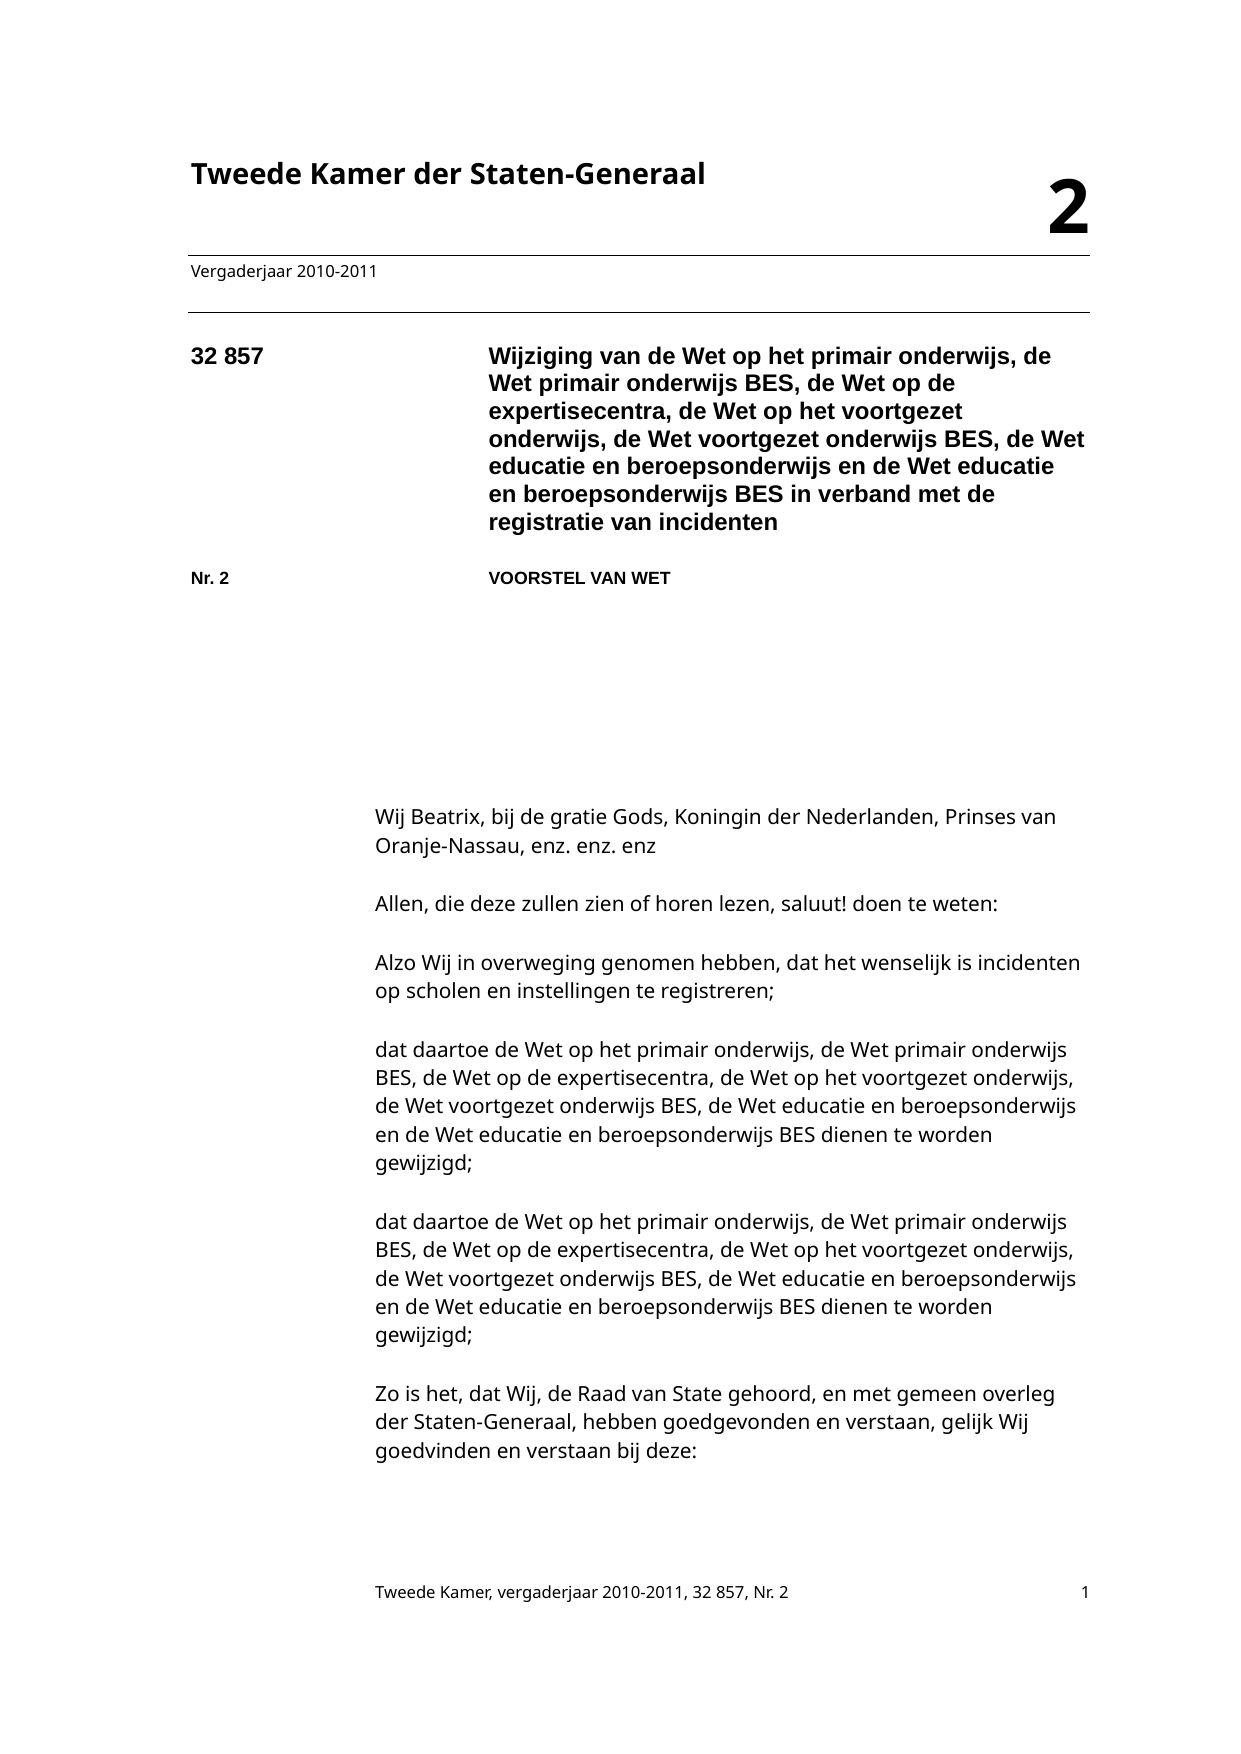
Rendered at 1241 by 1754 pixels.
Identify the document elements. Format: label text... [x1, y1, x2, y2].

table_cell [485, 313, 1090, 339]
table_cell [188, 313, 485, 339]
text Wij Beatrix, bij de gratie Gods, Koningin der Nederlanden, Prinses van Oranje-Nassau, enz. enz. enz [375, 802, 1090, 859]
text dat daartoe de Wet op het primair onderwijs, de Wet primair onderwijs BES, de Wet op de expertisecentra, de Wet op het voortgezet onderwijs, de Wet voortgezet onderwijs BES, de Wet educatie en beroepsonderwijs en de Wet educatie en beroepsonderwijs BES dienen te worden gewijzigd; [375, 1207, 1090, 1349]
table_cell [485, 256, 1090, 312]
text dat daartoe de Wet op het primair onderwijs, de Wet primair onderwijs BES, de Wet op de expertisecentra, de Wet op het voortgezet onderwijs, de Wet voortgezet onderwijs BES, de Wet educatie en beroepsonderwijs en de Wet educatie en beroepsonderwijs BES dienen te worden gewijzigd; [375, 1035, 1090, 1177]
text Zo is het, dat Wij, de Raad van State gehoord, en met gemeen overleg der Staten-Generaal, hebben goedgevonden en verstaan, gelijk Wij goedvinden en verstaan bij deze: [375, 1379, 1090, 1464]
table_header 2 [910, 150, 1090, 255]
table_header Tweede Kamer der Staten-Generaal [188, 150, 909, 255]
table_cell 32 857 [188, 339, 485, 565]
text Allen, die deze zullen zien of horen lezen, saluut! doen te weten: [375, 889, 1090, 918]
table_cell Vergaderjaar 2010-2011 [188, 256, 485, 312]
table_cell Wijziging van de Wet op het primair onderwijs, de Wet primair onderwijs BES, de Wet op de expertisecentra, de Wet op het voortgezet onderwijs, de Wet voortgezet onderwijs BES, de Wet educatie en beroepsonderwijs en de Wet educatie en beroepsonderwijs BES in verband met de registratie van incidenten [485, 339, 1090, 565]
table_cell VOORSTEL VAN WET [485, 565, 1090, 684]
table_cell Nr. 2 [188, 565, 485, 684]
text Alzo Wij in overweging genomen hebben, dat het wenselijk is incidenten op scholen en instellingen te registreren; [375, 948, 1090, 1005]
